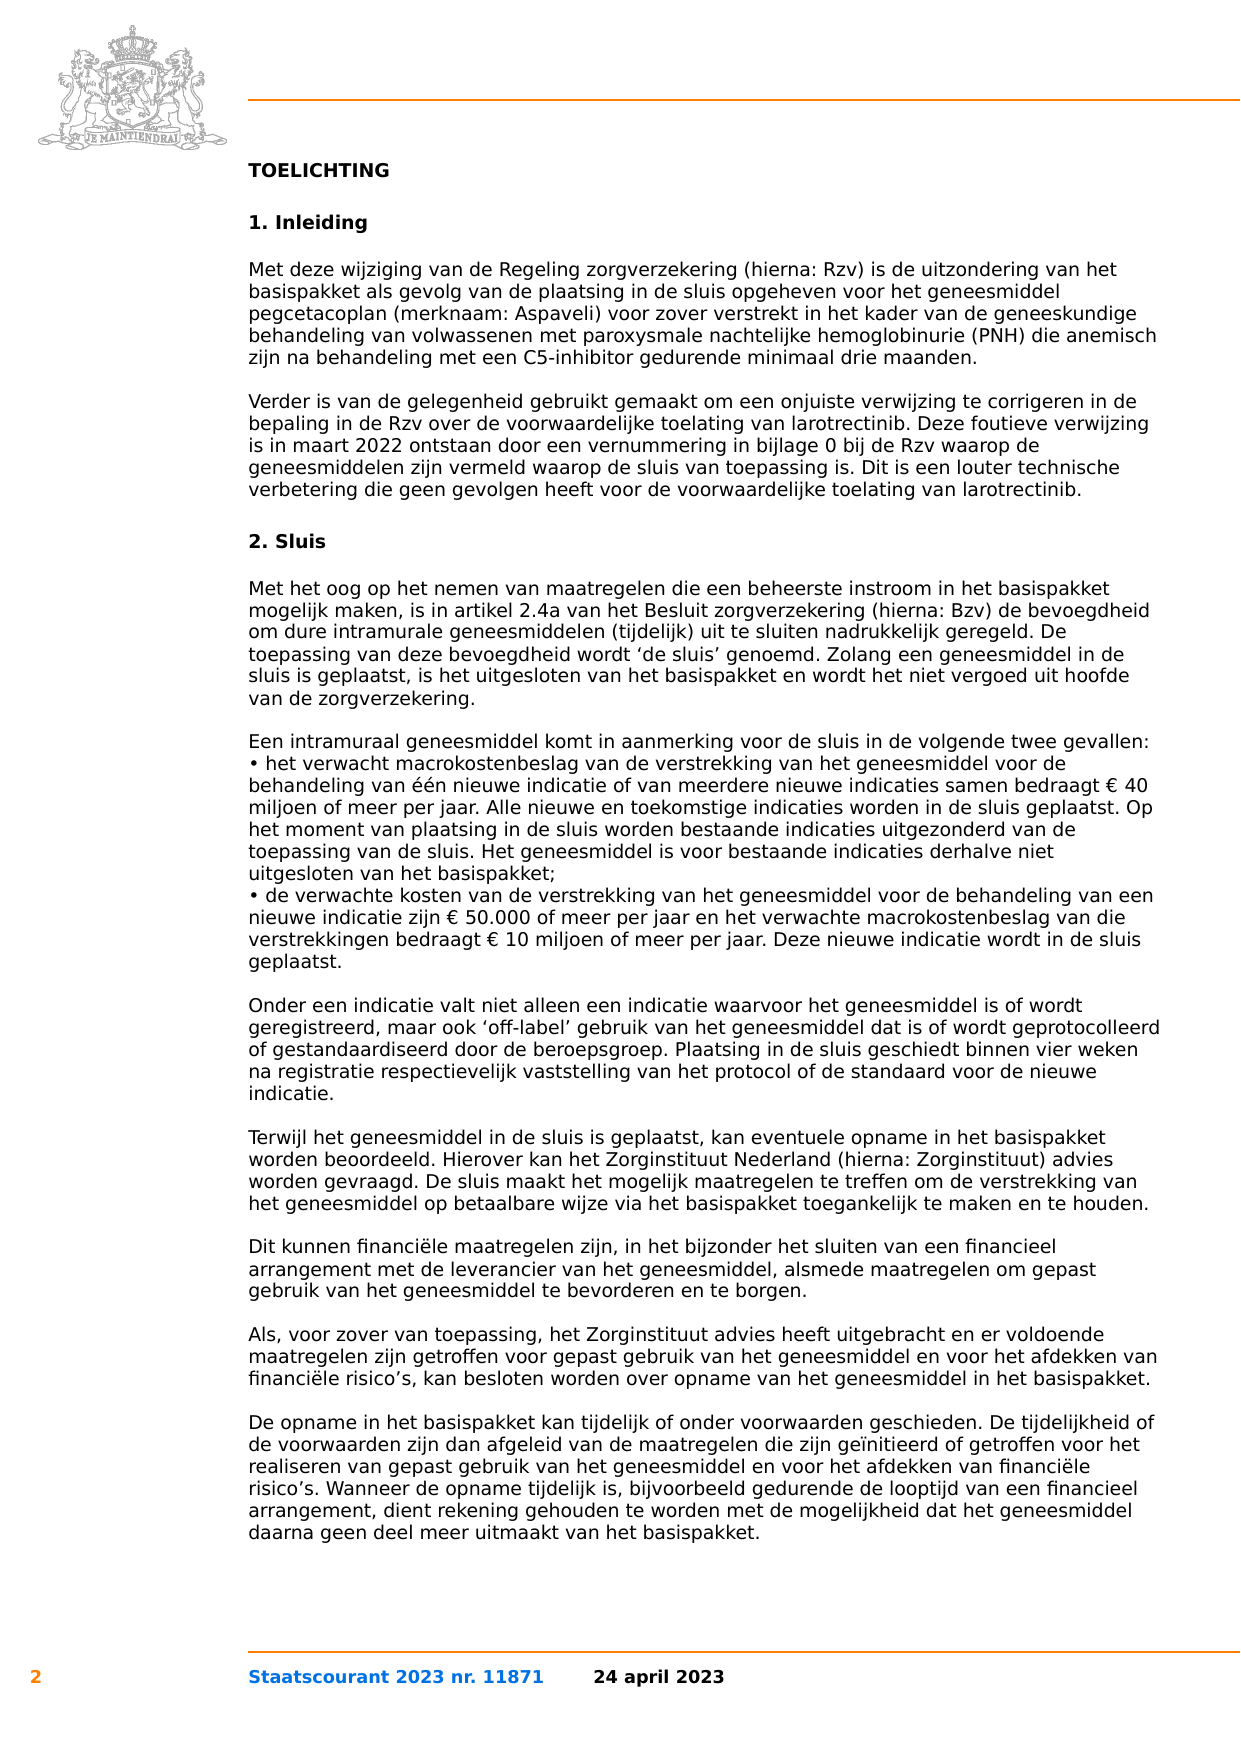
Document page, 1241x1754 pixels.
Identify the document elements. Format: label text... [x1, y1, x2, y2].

text • de verwachte kosten van de verstrekking van het geneesmiddel voor de behandeling van een nieuwe indicatie zijn € 50.000 of meer per jaar en het verwachte macrokostenbeslag van die verstrekkingen bedraagt € 10 miljoen of meer per jaar. Deze nieuwe indicatie wordt in de sluis geplaatst. [248, 885, 1163, 973]
text Terwijl het geneesmiddel in de sluis is geplaatst, kan eventuele opname in het basispakket worden beoordeeld. Hierover kan het Zorginstituut Nederland (hierna: Zorginstituut) advies worden gevraagd. De sluis maakt het mogelijk maatregelen te treffen om de verstrekking van het geneesmiddel op betaalbare wijze via het basispakket toegankelijk te maken en te houden. [248, 1127, 1163, 1214]
text • het verwacht macrokostenbeslag van de verstrekking van het geneesmiddel voor de behandeling van één nieuwe indicatie of van meerdere nieuwe indicaties samen bedraagt € 40 miljoen of meer per jaar. Alle nieuwe en toekomstige indicaties worden in de sluis geplaatst. Op het moment van plaatsing in de sluis worden bestaande indicaties uitgezonderd van de toepassing van de sluis. Het geneesmiddel is voor bestaande indicaties derhalve niet uitgesloten van het basispakket; [248, 753, 1163, 885]
subtitle TOELICHTING [248, 160, 1163, 182]
subtitle 2. Sluis [248, 531, 1163, 552]
text Dit kunnen financiële maatregelen zijn, in het bijzonder het sluiten van een financieel arrangement met de leverancier van het geneesmiddel, alsmede maatregelen om gepast gebruik van het geneesmiddel te bevorderen en te borgen. [248, 1236, 1163, 1302]
text Met deze wijziging van de Regeling zorgverzekering (hierna: Rzv) is de uitzondering van het basispakket als gevolg van de plaatsing in de sluis opgeheven voor het geneesmiddel pegcetacoplan (merknaam: Aspaveli) voor zover verstrekt in het kader van de geneeskundige behandeling van volwassenen met paroxysmale nachtelijke hemoglobinurie (PNH) die anemisch zijn na behandeling met een C5-inhibitor gedurende minimaal drie maanden. [248, 259, 1163, 369]
text Een intramuraal geneesmiddel komt in aanmerking voor de sluis in de volgende twee gevallen: [248, 731, 1163, 753]
text Met het oog op het nemen van maatregelen die een beheerste instroom in het basispakket mogelijk maken, is in artikel 2.4a van het Besluit zorgverzekering (hierna: Bzv) de bevoegdheid om dure intramurale geneesmiddelen (tijdelijk) uit te sluiten nadrukkelijk geregeld. De toepassing van deze bevoegdheid wordt ‘de sluis’ genoemd. Zolang een geneesmiddel in de sluis is geplaatst, is het uitgesloten van het basispakket en wordt het niet vergoed uit hoofde van de zorgverzekering. [248, 577, 1163, 709]
picture [38, 25, 227, 150]
text De opname in het basispakket kan tijdelijk of onder voorwaarden geschieden. De tijdelijkheid of de voorwaarden zijn dan afgeleid van de maatregelen die zijn geïnitieerd of getroffen voor het realiseren van gepast gebruik van het geneesmiddel en voor het afdekken van financiële risico’s. Wanneer de opname tijdelijk is, bijvoorbeeld gedurende de looptijd van een financieel arrangement, dient rekening gehouden te worden met de mogelijkheid dat het geneesmiddel daarna geen deel meer uitmaakt van het basispakket. [248, 1412, 1163, 1544]
text Als, voor zover van toepassing, het Zorginstituut advies heeft uitgebracht en er voldoende maatregelen zijn getroffen voor gepast gebruik van het geneesmiddel en voor het afdekken van financiële risico’s, kan besloten worden over opname van het geneesmiddel in het basispakket. [248, 1324, 1163, 1390]
text Verder is van de gelegenheid gebruikt gemaakt om een onjuiste verwijzing te corrigeren in de bepaling in de Rzv over de voorwaardelijke toelating van larotrectinib. Deze foutieve verwijzing is in maart 2022 ontstaan door een vernummering in bijlage 0 bij de Rzv waarop de geneesmiddelen zijn vermeld waarop de sluis van toepassing is. Dit is een louter technische verbetering die geen gevolgen heeft voor de voorwaardelijke toelating van larotrectinib. [248, 391, 1163, 501]
subtitle 1. Inleiding [248, 212, 1163, 234]
text Onder een indicatie valt niet alleen een indicatie waarvoor het geneesmiddel is of wordt geregistreerd, maar ook ‘off-label’ gebruik van het geneesmiddel dat is of wordt geprotocolleerd of gestandaardiseerd door de beroepsgroep. Plaatsing in de sluis geschiedt binnen vier weken na registratie respectievelijk vaststelling van het protocol of de standaard voor de nieuwe indicatie. [248, 995, 1163, 1105]
